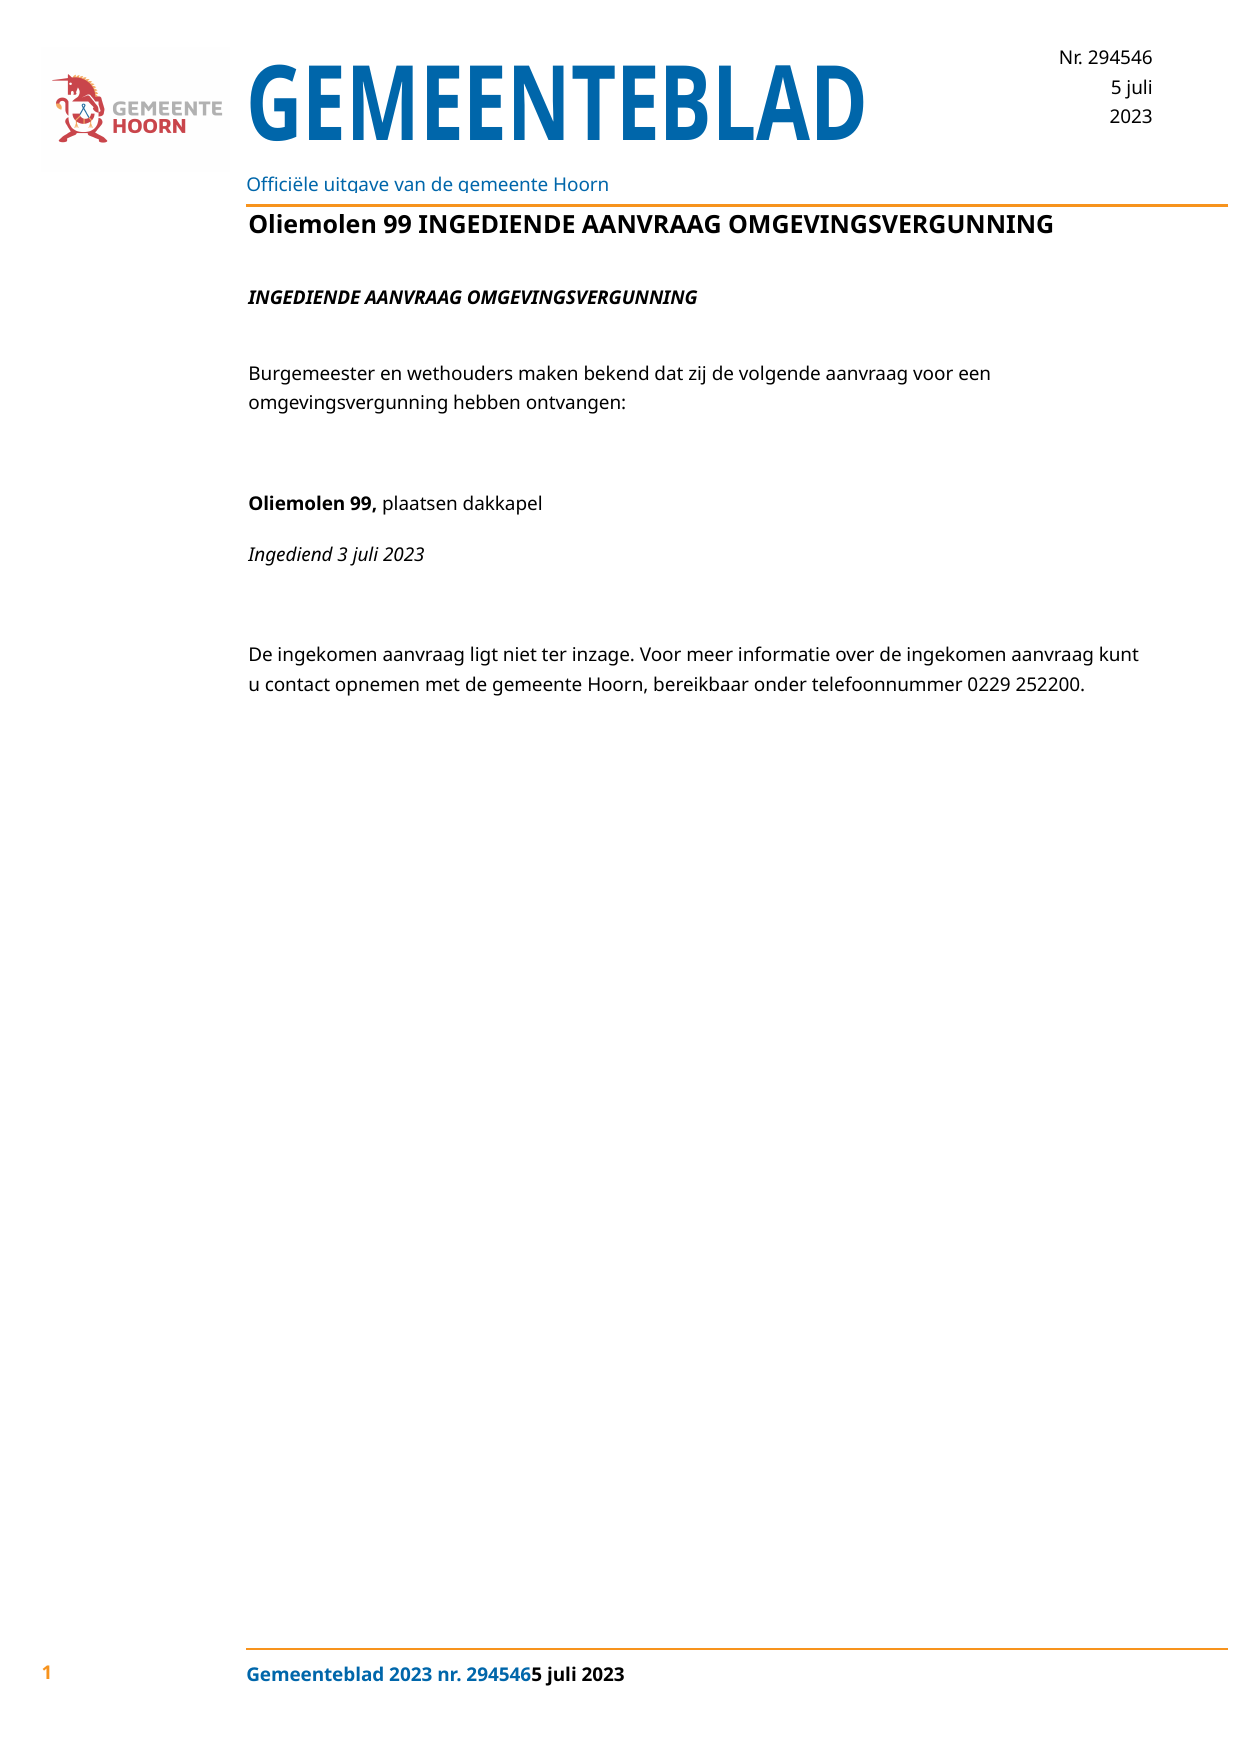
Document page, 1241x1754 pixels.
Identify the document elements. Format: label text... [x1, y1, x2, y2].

text INGEDIENDE AANVRAAG OMGEVINGSVERGUNNING [248, 284, 1152, 309]
text Oliemolen 99 INGEDIENDE AANVRAAG OMGEVINGSVERGUNNING [248, 207, 1152, 241]
picture [41, 47, 231, 172]
text Ingediend 3 juli 2023 [248, 541, 1152, 567]
text Burgemeester en wethouders maken bekend dat zij de volgende aanvraag voor een omgevingsvergunning hebben ontvangen: [248, 360, 1152, 415]
text De ingekomen aanvraag ligt niet ter inzage. Voor meer informatie over de ingekomen aanvraag kunt u contact opnemen met de gemeente Hoorn, bereikbaar onder telefoonnummer 0229 252200. [248, 642, 1152, 697]
text Oliemolen 99, plaatsen dakkapel [248, 490, 1152, 516]
